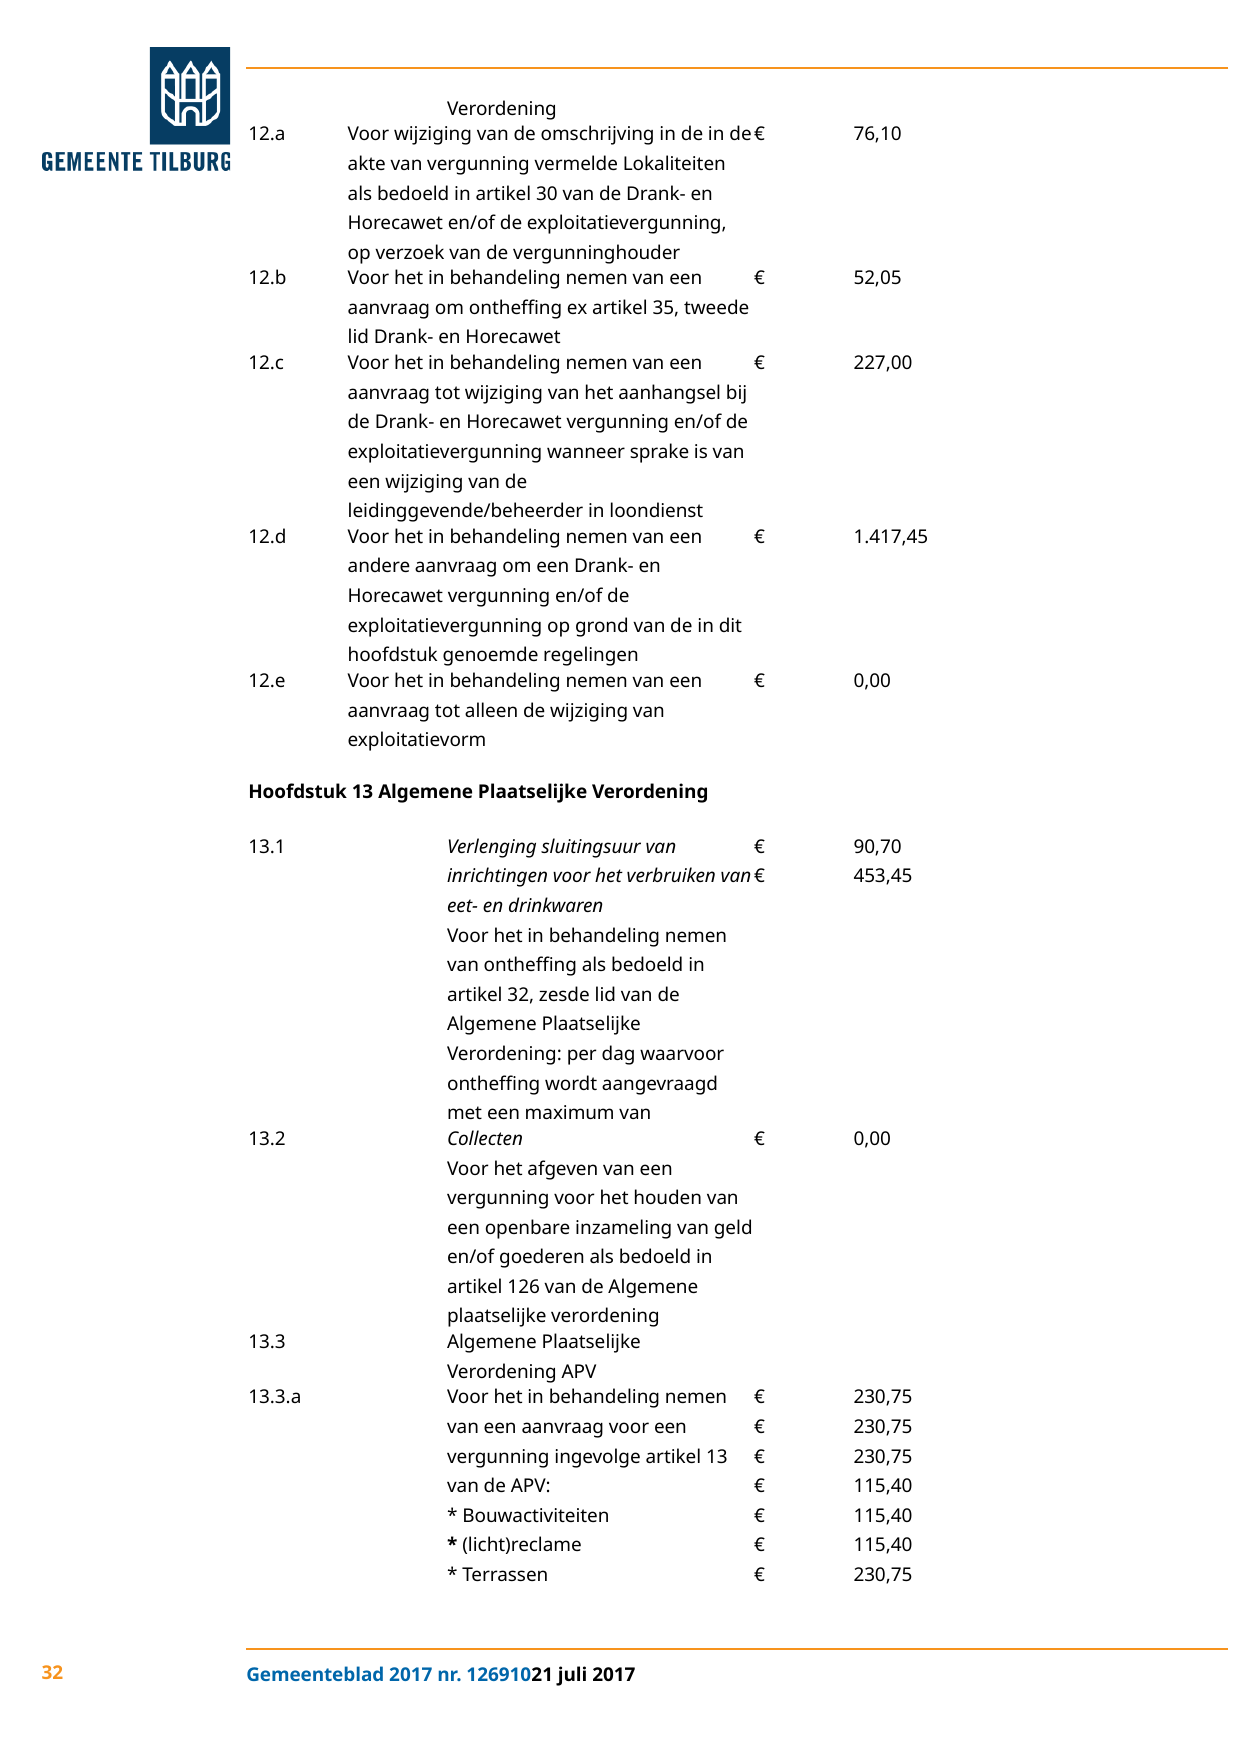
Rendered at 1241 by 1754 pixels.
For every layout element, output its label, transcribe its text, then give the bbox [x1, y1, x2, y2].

table_cell Voor het in behandeling nemen van een aanvraag tot wijziging van het aanhangsel bij de Drank- en Horecawet vergunning en/of de exploitatievergunning wanneer sprake is van een wijziging van de leidinggevende/beheerder in loondienst [348, 350, 754, 523]
picture [41, 47, 231, 172]
table_cell Collecten Voor het afgeven van een vergunning voor het houden van een openbare inzameling van geld en/of goederen als bedoeld in artikel 126 van de Algemene plaatselijke verordening [447, 1125, 754, 1328]
table_cell € € [754, 833, 853, 1125]
table_cell Voor het in behandeling nemen van een aanvraag om ontheffing ex artikel 35, tweede lid Drank- en Horecawet [348, 265, 754, 349]
table_cell Voor het in behandeling nemen van een aanvraag tot alleen de wijziging van exploitatievorm [348, 667, 754, 752]
table_cell 12.a [248, 121, 347, 264]
table_cell 76,10 [853, 121, 1052, 264]
table_cell 13.3.a [248, 1384, 447, 1587]
table_cell 230,75 230,75 230,75 115,40 115,40 115,40 230,75 [853, 1384, 1052, 1587]
table_cell 12.c [248, 350, 347, 523]
table_cell € [754, 523, 853, 667]
table_cell 12.b [248, 265, 347, 349]
table_cell € [754, 1125, 853, 1328]
table_cell 0,00 [853, 667, 1052, 752]
table_cell Verordening [447, 95, 754, 121]
table_cell 13.2 [248, 1125, 447, 1328]
table_cell 1.417,45 [853, 523, 1052, 667]
table_cell [754, 778, 853, 833]
table_cell 0,00 [853, 1125, 1052, 1328]
table_cell [248, 752, 347, 778]
table_cell € [754, 350, 853, 523]
table_cell Verlenging sluitingsuur van inrichtingen voor het verbruiken van eet- en drinkwaren Voor het in behandeling nemen van ontheffing als bedoeld in artikel 32, zesde lid van de Algemene Plaatselijke Verordening: per dag waarvoor ontheffing wordt aangevraagd met een maximum van [447, 833, 754, 1125]
table_cell [754, 752, 853, 778]
table_cell [853, 778, 1052, 833]
table_cell [348, 752, 754, 778]
table_cell [853, 95, 1052, 121]
table_cell Algemene Plaatselijke Verordening APV [447, 1328, 754, 1384]
table_cell 227,00 [853, 350, 1052, 523]
table_cell [754, 95, 853, 121]
table_cell 13.1 [248, 833, 447, 1125]
table_cell € € € € € € € [754, 1384, 853, 1587]
table_cell Voor het in behandeling nemen van een andere aanvraag om een Drank- en Horecawet vergunning en/of de exploitatievergunning op grond van de in dit hoofdstuk genoemde regelingen [348, 523, 754, 667]
table_cell 13.3 [248, 1328, 447, 1384]
table_cell 12.e [248, 667, 347, 752]
table_cell Hoofdstuk 13 Algemene Plaatselijke Verordening [248, 778, 754, 833]
table_cell 90,70 453,45 [853, 833, 1052, 1125]
table_cell 52,05 [853, 265, 1052, 349]
table_cell 12.d [248, 523, 347, 667]
table_cell [853, 1328, 1052, 1384]
table_cell Voor wijziging van de omschrijving in de in de akte van vergunning vermelde Lokaliteiten als bedoeld in artikel 30 van de Drank- en Horecawet en/of de exploitatievergunning, op verzoek van de vergunninghouder [348, 121, 754, 264]
table_cell € [754, 265, 853, 349]
table_cell € [754, 121, 853, 264]
table_cell [853, 752, 1052, 778]
table_cell [248, 95, 447, 121]
table_cell [754, 1328, 853, 1384]
table_cell Voor het in behandeling nemen van een aanvraag voor een vergunning ingevolge artikel 13 van de APV: * Bouwactiviteiten * (licht)reclame * Terrassen [447, 1384, 754, 1587]
table_cell € [754, 667, 853, 752]
